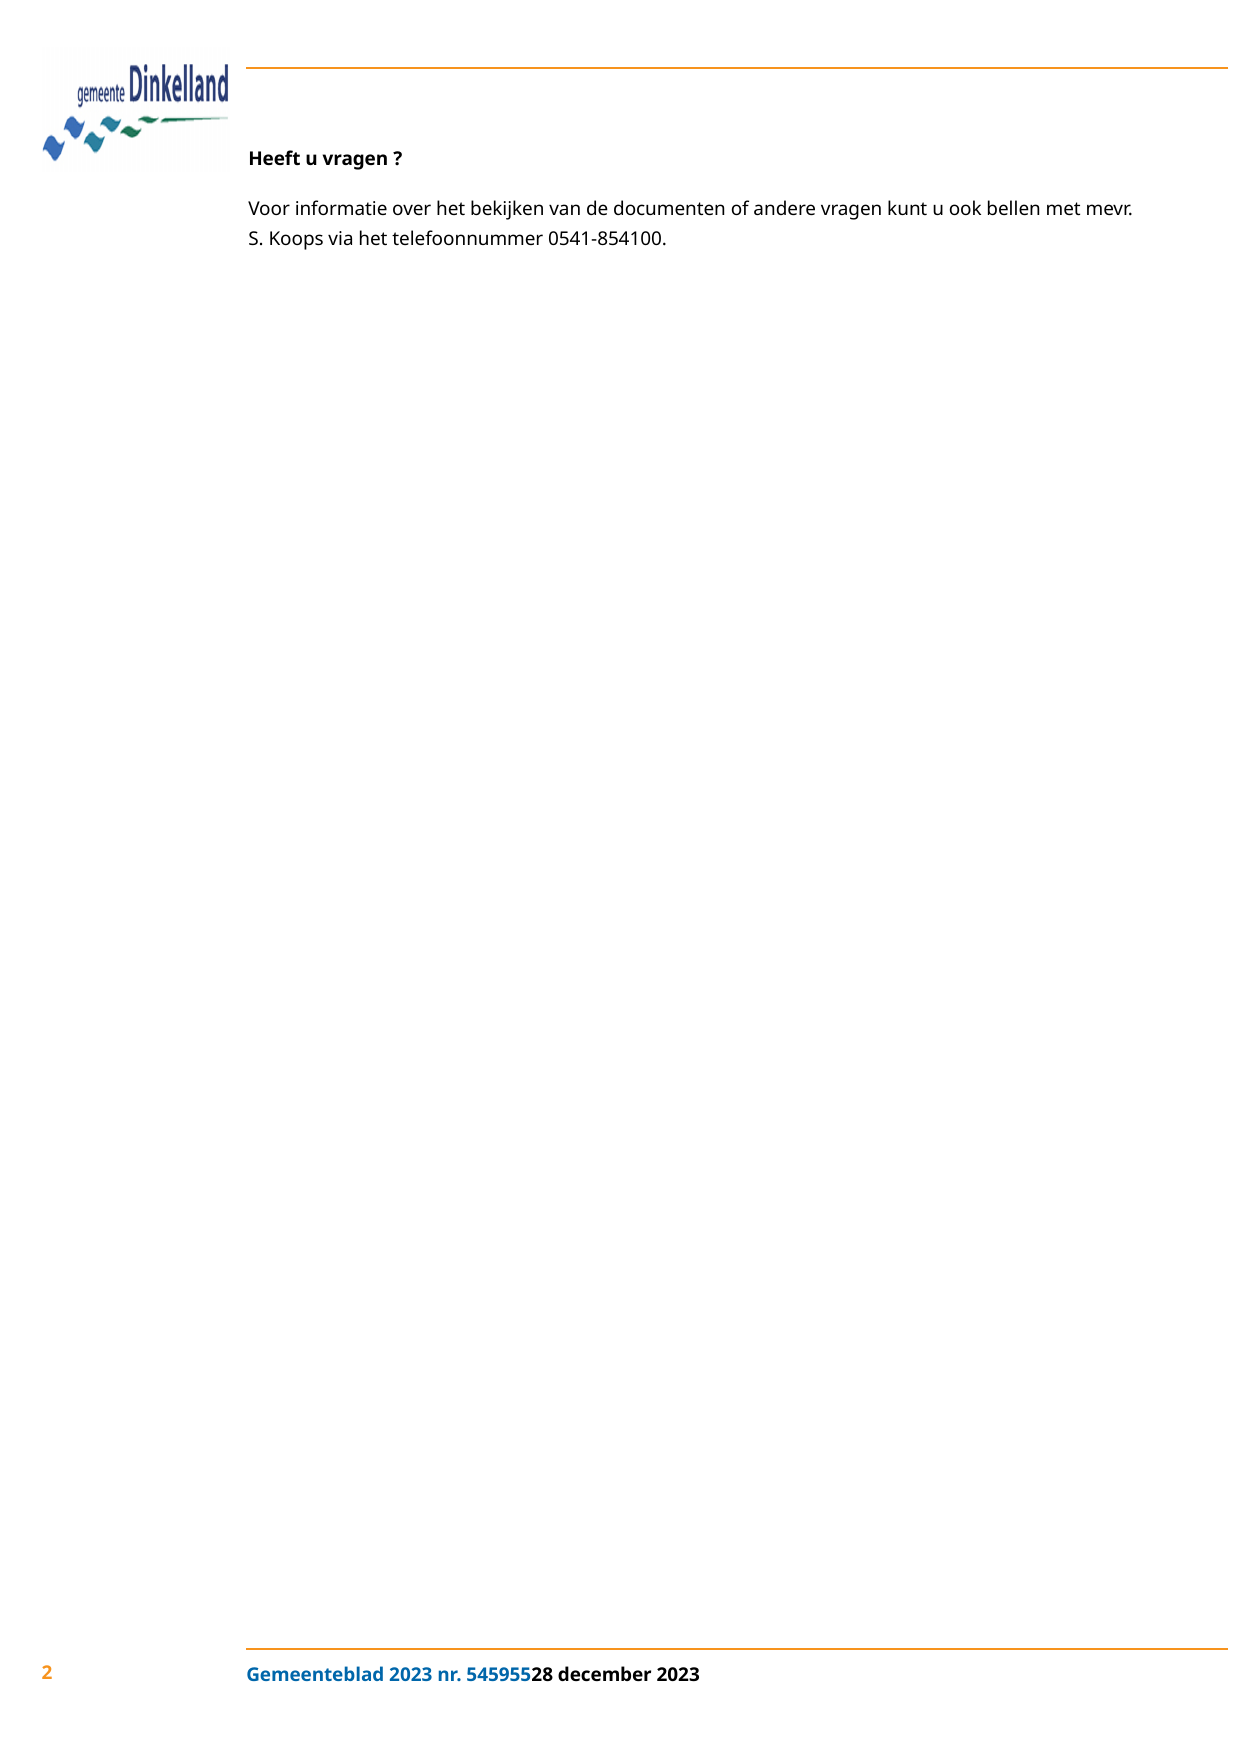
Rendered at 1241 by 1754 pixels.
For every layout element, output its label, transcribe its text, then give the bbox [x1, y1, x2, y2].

text Voor informatie over het bekijken van de documenten of andere vragen kunt u ook bellen met mevr. S. Koops via het telefoonnummer 0541-854100. [248, 196, 1152, 251]
picture [41, 47, 231, 172]
text Heeft u vragen ? [248, 145, 1152, 171]
